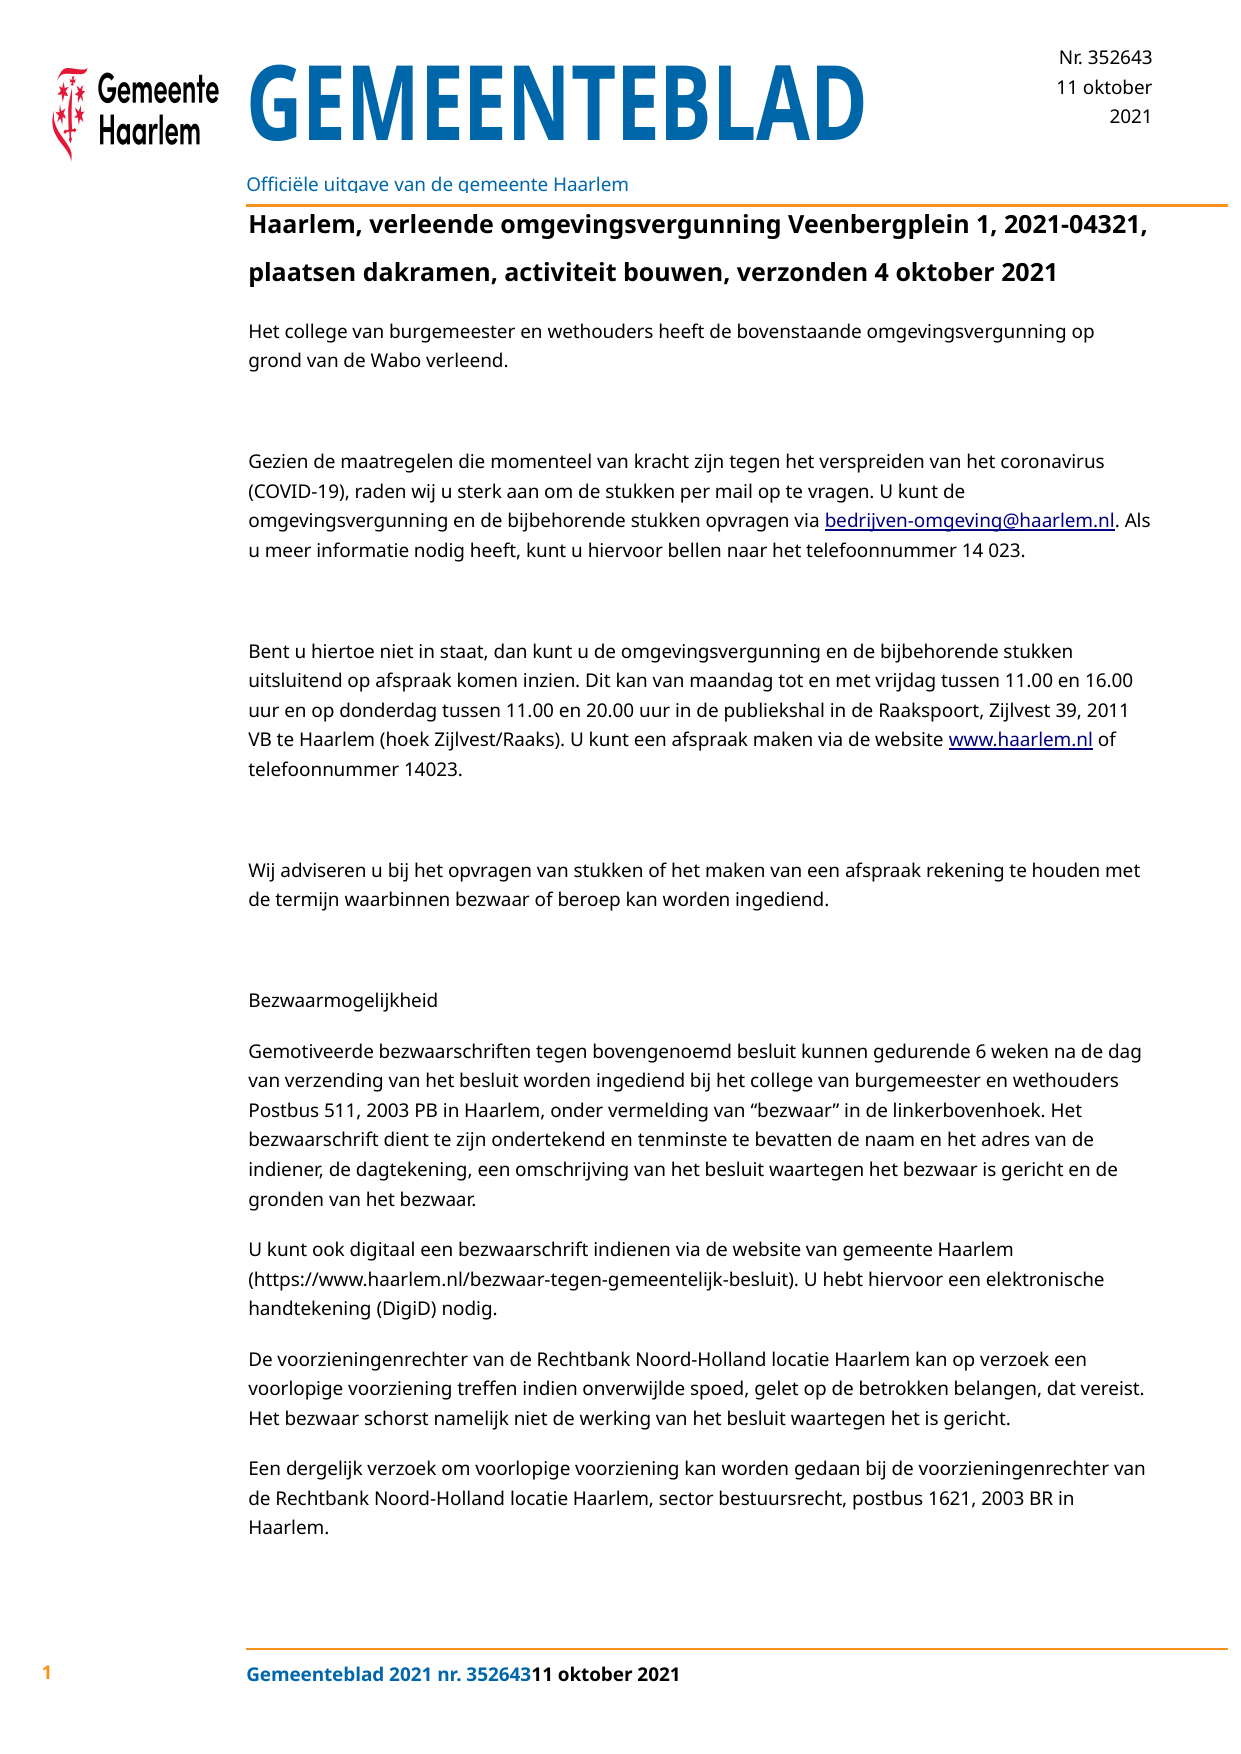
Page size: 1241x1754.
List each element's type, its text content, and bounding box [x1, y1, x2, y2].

text Gemotiveerde bezwaarschriften tegen bovengenoemd besluit kunnen gedurende 6 weken na de dag van verzending van het besluit worden ingediend bij het college van burgemeester en wethouders Postbus 511, 2003 PB in Haarlem, onder vermelding van “bezwaar” in de linkerbovenhoek. Het bezwaarschrift dient te zijn ondertekend en tenminste te bevatten de naam en het adres van de indiener, de dagtekening, een omschrijving van het besluit waartegen het bezwaar is gericht en de gronden van het bezwaar. [248, 1038, 1152, 1212]
text Een dergelijk verzoek om voorlopige voorziening kan worden gedaan bij de voorzieningenrechter van de Rechtbank Noord-Holland locatie Haarlem, sector bestuursrecht, postbus 1621, 2003 BR in Haarlem. [248, 1455, 1152, 1540]
text De voorzieningenrechter van de Rechtbank Noord-Holland locatie Haarlem kan op verzoek een voorlopige voorziening treffen indien onverwijlde spoed, gelet op de betrokken belangen, dat vereist. Het bezwaar schorst namelijk niet de werking van het besluit waartegen het is gericht. [248, 1346, 1152, 1431]
text U kunt ook digitaal een bezwaarschrift indienen via de website van gemeente Haarlem (https://www.haarlem.nl/bezwaar-tegen-gemeentelijk-besluit). U hebt hiervoor een elektronische handtekening (DigiD) nodig. [248, 1236, 1152, 1321]
text Haarlem, verleende omgevingsvergunning Veenbergplein 1, 2021-04321, plaatsen dakramen, activiteit bouwen, verzonden 4 oktober 2021 [248, 207, 1152, 288]
text Het college van burgemeester en wethouders heeft de bovenstaande omgevingsvergunning op grond van de Wabo verleend. [248, 318, 1152, 373]
picture [41, 47, 231, 172]
text Bent u hiertoe niet in staat, dan kunt u de omgevingsvergunning en de bijbehorende stukken uitsluitend op afspraak komen inzien. Dit kan van maandag tot en met vrijdag tussen 11.00 en 16.00 uur en op donderdag tussen 11.00 en 20.00 uur in de publiekshal in de Raakspoort, Zijlvest 39, 2011 VB te Haarlem (hoek Zijlvest/Raaks). U kunt een afspraak maken via de website www.haarlem.nl of telefoonnummer 14023. [248, 638, 1152, 782]
text Wij adviseren u bij het opvragen van stukken of het maken van een afspraak rekening te houden met de termijn waarbinnen bezwaar of beroep kan worden ingediend. [248, 857, 1152, 912]
text Bezwaarmogelijkheid [248, 987, 1152, 1013]
text Gezien de maatregelen die momenteel van kracht zijn tegen het verspreiden van het coronavirus (COVID-19), raden wij u sterk aan om de stukken per mail op te vragen. U kunt de omgevingsvergunning en de bijbehorende stukken opvragen via bedrijven-omgeving@haarlem.nl. Als u meer informatie nodig heeft, kunt u hiervoor bellen naar het telefoonnummer 14 023. [248, 448, 1152, 563]
